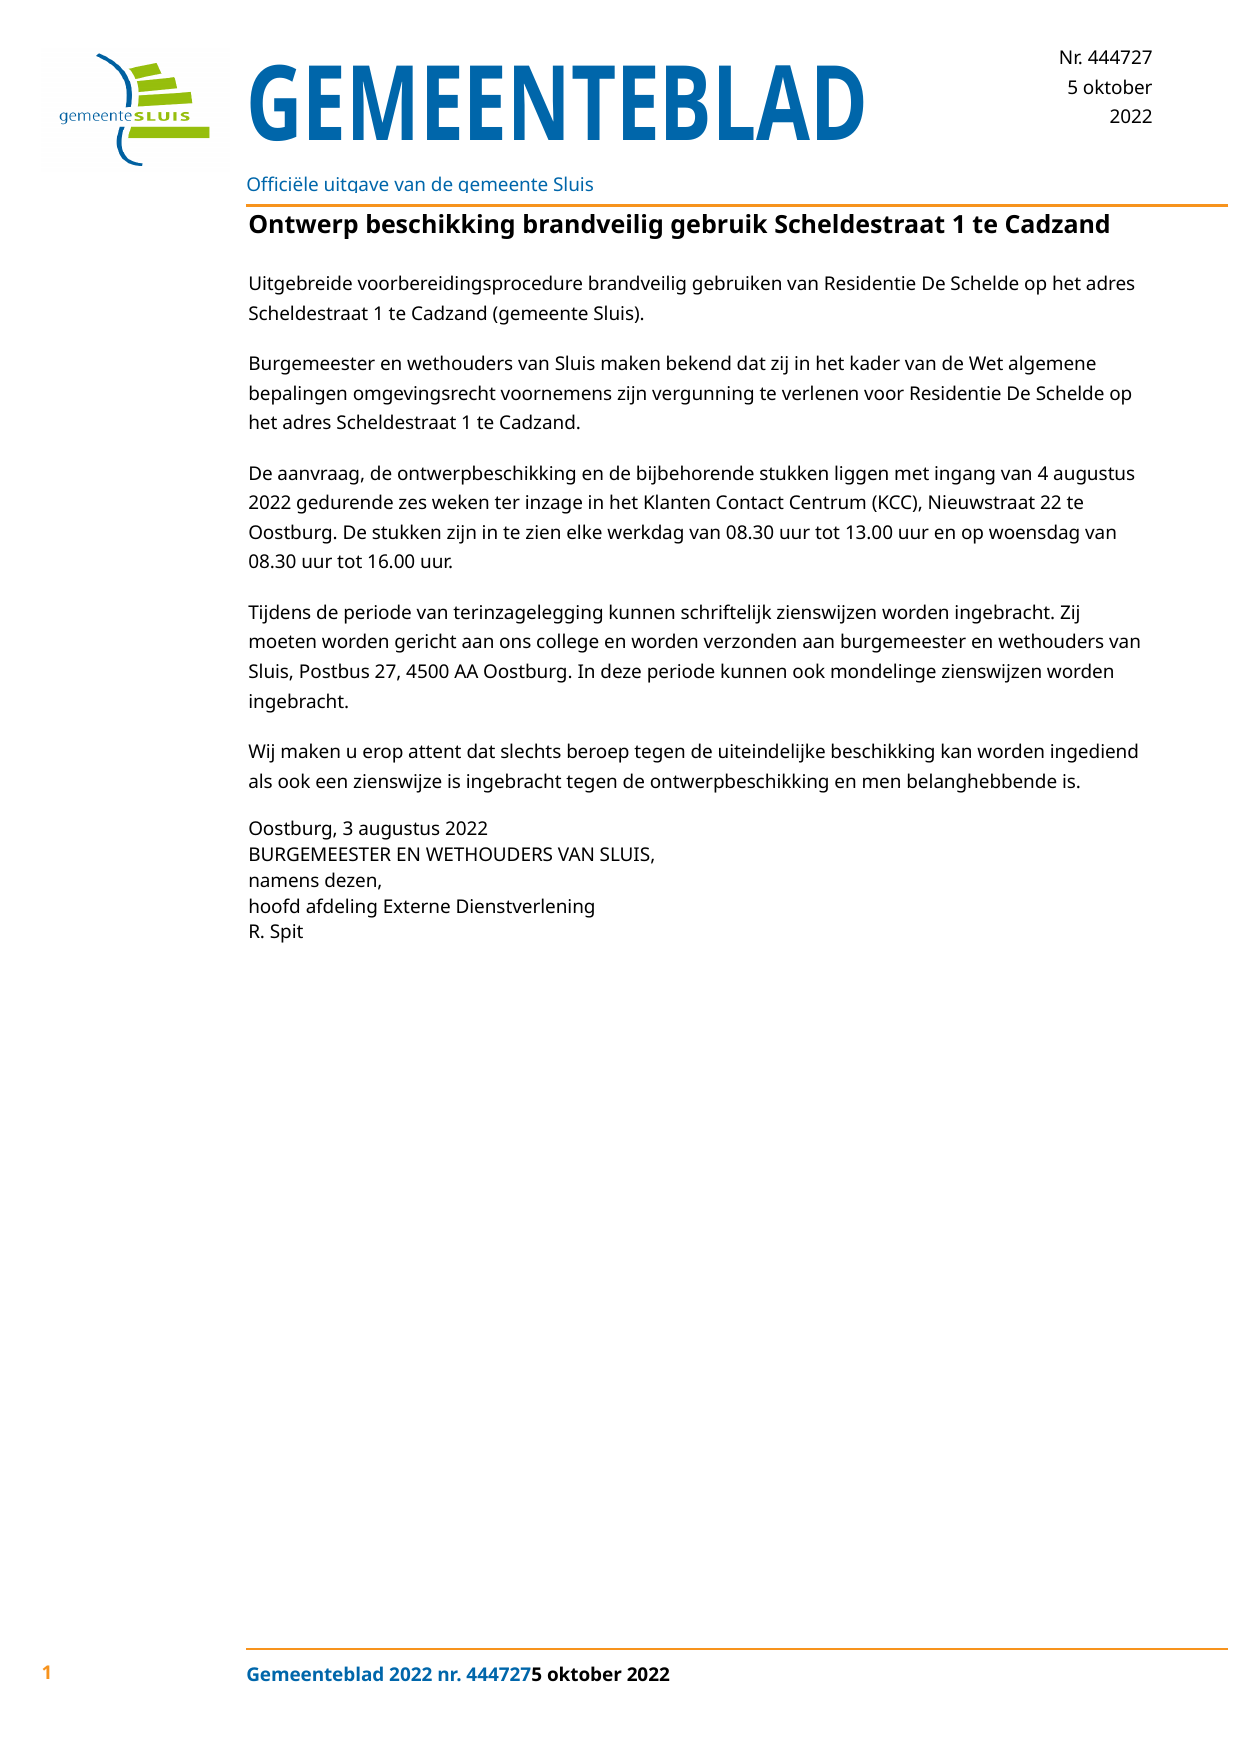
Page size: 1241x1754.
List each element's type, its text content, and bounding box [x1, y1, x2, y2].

text Oostburg, 3 augustus 2022 [248, 816, 1152, 841]
picture [41, 47, 231, 172]
text namens dezen, [248, 867, 1152, 893]
text Uitgebreide voorbereidingsprocedure brandveilig gebruiken van Residentie De Schelde op het adres Scheldestraat 1 te Cadzand (gemeente Sluis). [248, 270, 1152, 326]
text Wij maken u erop attent dat slechts beroep tegen de uiteindelijke beschikking kan worden ingediend als ook een zienswijze is ingebracht tegen de ontwerpbeschikking en men belanghebbende is. [248, 738, 1152, 793]
text BURGEMEESTER EN WETHOUDERS VAN SLUIS, [248, 841, 1152, 867]
text hoofd afdeling Externe Dienstverlening [248, 893, 1152, 918]
text R. Spit [248, 918, 1152, 944]
text Burgemeester en wethouders van Sluis maken bekend dat zij in het kader van de Wet algemene bepalingen omgevingsrecht voornemens zijn vergunning te verlenen voor Residentie De Schelde op het adres Scheldestraat 1 te Cadzand. [248, 350, 1152, 435]
text Ontwerp beschikking brandveilig gebruik Scheldestraat 1 te Cadzand [248, 207, 1152, 241]
text De aanvraag, de ontwerpbeschikking en de bijbehorende stukken liggen met ingang van 4 augustus 2022 gedurende zes weken ter inzage in het Klanten Contact Centrum (KCC), Nieuwstraat 22 te Oostburg. De stukken zijn in te zien elke werkdag van 08.30 uur tot 13.00 uur en op woensdag van 08.30 uur tot 16.00 uur. [248, 460, 1152, 574]
text Tijdens de periode van terinzagelegging kunnen schriftelijk zienswijzen worden ingebracht. Zij moeten worden gericht aan ons college en worden verzonden aan burgemeester en wethouders van Sluis, Postbus 27, 4500 AA Oostburg. In deze periode kunnen ook mondelinge zienswijzen worden ingebracht. [248, 599, 1152, 713]
